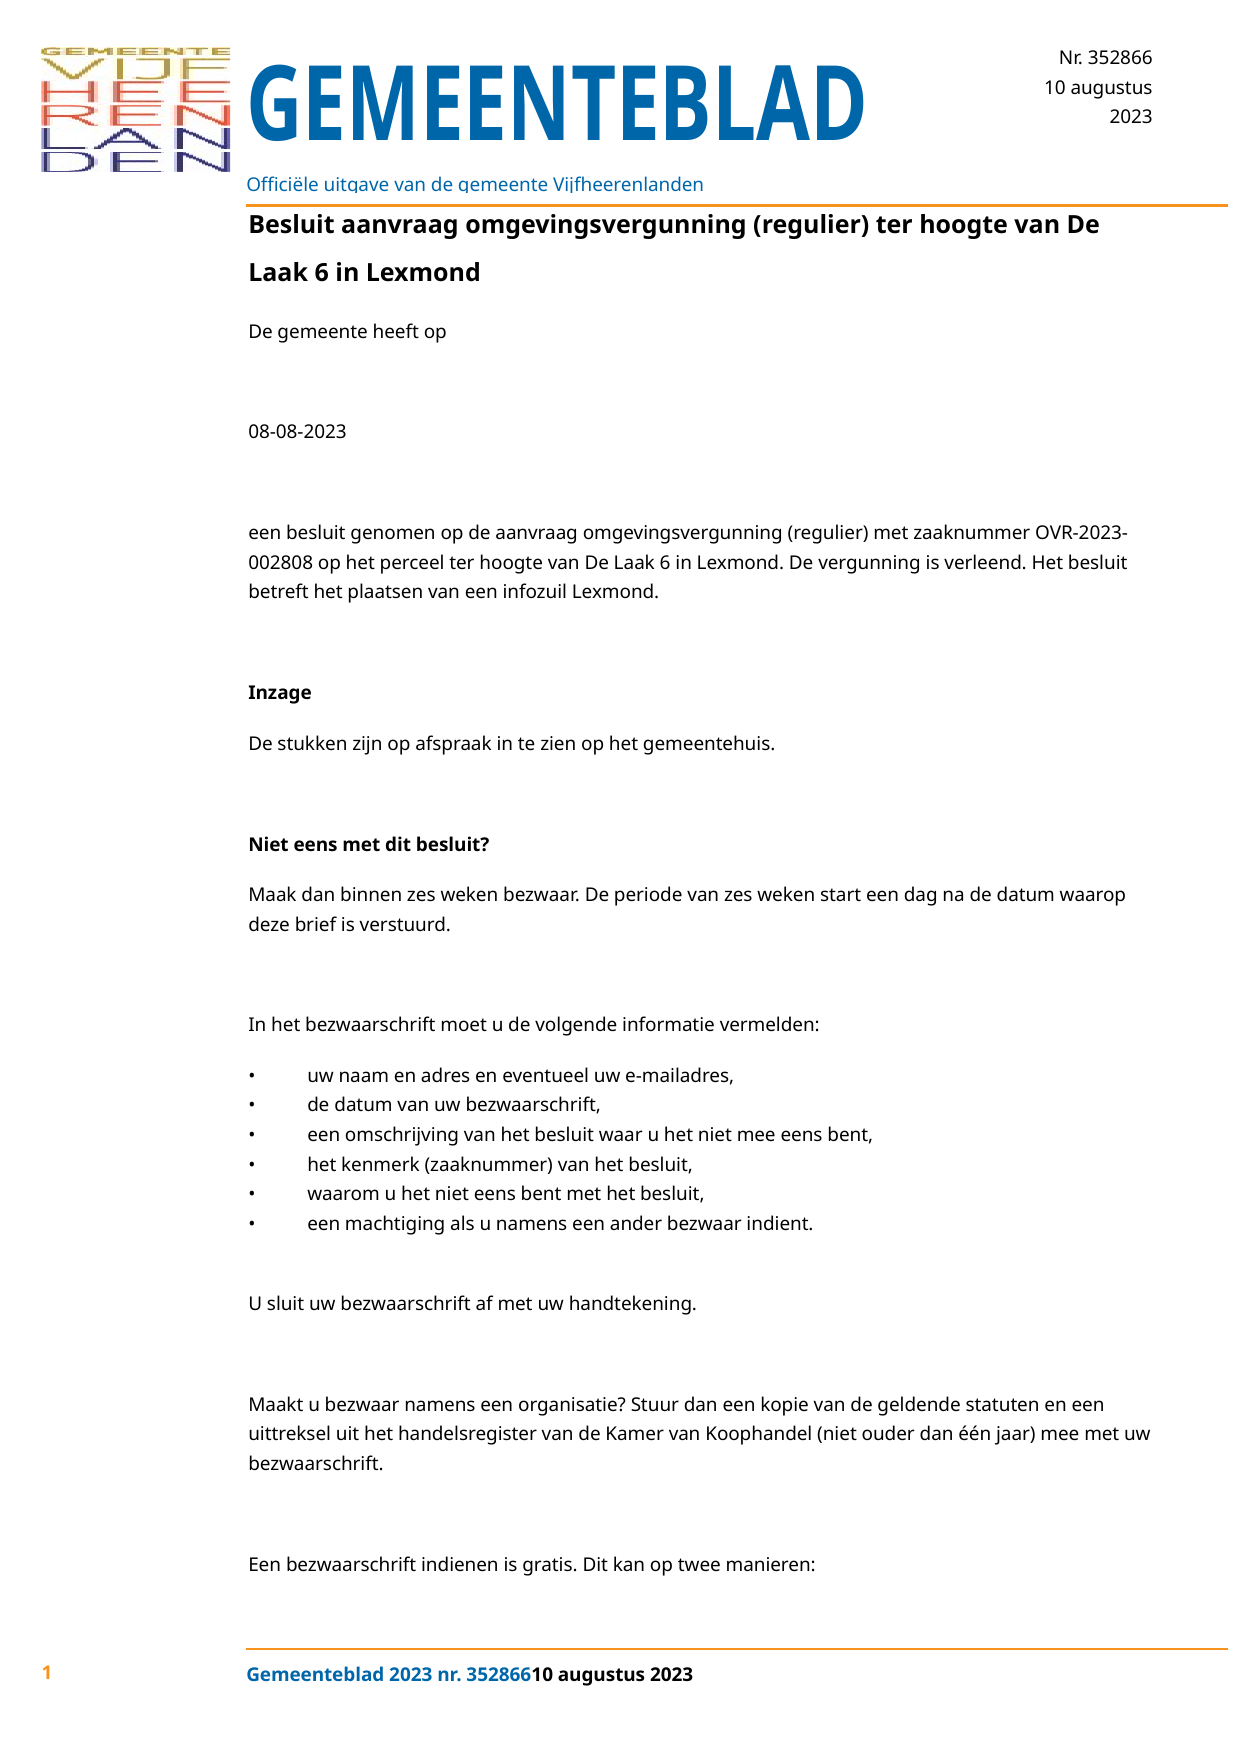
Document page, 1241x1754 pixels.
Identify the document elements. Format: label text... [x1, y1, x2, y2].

text Niet eens met dit besluit? [248, 831, 1152, 857]
text 08-08-2023 [248, 419, 1152, 444]
text U sluit uw bezwaarschrift af met uw handtekening. [248, 1290, 1152, 1316]
text Besluit aanvraag omgevingsvergunning (regulier) ter hoogte van De Laak 6 in Lexmond [248, 207, 1152, 288]
text Een bezwaarschrift indienen is gratis. Dit kan op twee manieren: [248, 1551, 1152, 1577]
list de datum van uw bezwaarschrift, [248, 1092, 1152, 1117]
picture [41, 47, 231, 172]
list uw naam en adres en eventueel uw e-mailadres, [248, 1062, 1152, 1088]
list een machtiging als u namens een ander bezwaar indient. [248, 1210, 1152, 1236]
text Maakt u bezwaar namens een organisatie? Stuur dan een kopie van de geldende statuten en een uittreksel uit het handelsregister van de Kamer van Koophandel (niet ouder dan één jaar) mee met uw bezwaarschrift. [248, 1391, 1152, 1476]
text De gemeente heeft op [248, 318, 1152, 344]
list waarom u het niet eens bent met het besluit, [248, 1180, 1152, 1206]
text Maak dan binnen zes weken bezwaar. De periode van zes weken start een dag na de datum waarop deze brief is verstuurd. [248, 881, 1152, 937]
list een omschrijving van het besluit waar u het niet mee eens bent, [248, 1121, 1152, 1147]
text De stukken zijn op afspraak in te zien op het gemeentehuis. [248, 730, 1152, 756]
text In het bezwaarschrift moet u de volgende informatie vermelden: [248, 1012, 1152, 1037]
text een besluit genomen op de aanvraag omgevingsvergunning (regulier) met zaaknummer OVR-2023-002808 op het perceel ter hoogte van De Laak 6 in Lexmond. De vergunning is verleend. Het besluit betreft het plaatsen van een infozuil Lexmond. [248, 519, 1152, 604]
text Inzage [248, 679, 1152, 705]
list het kenmerk (zaaknummer) van het besluit, [248, 1151, 1152, 1177]
